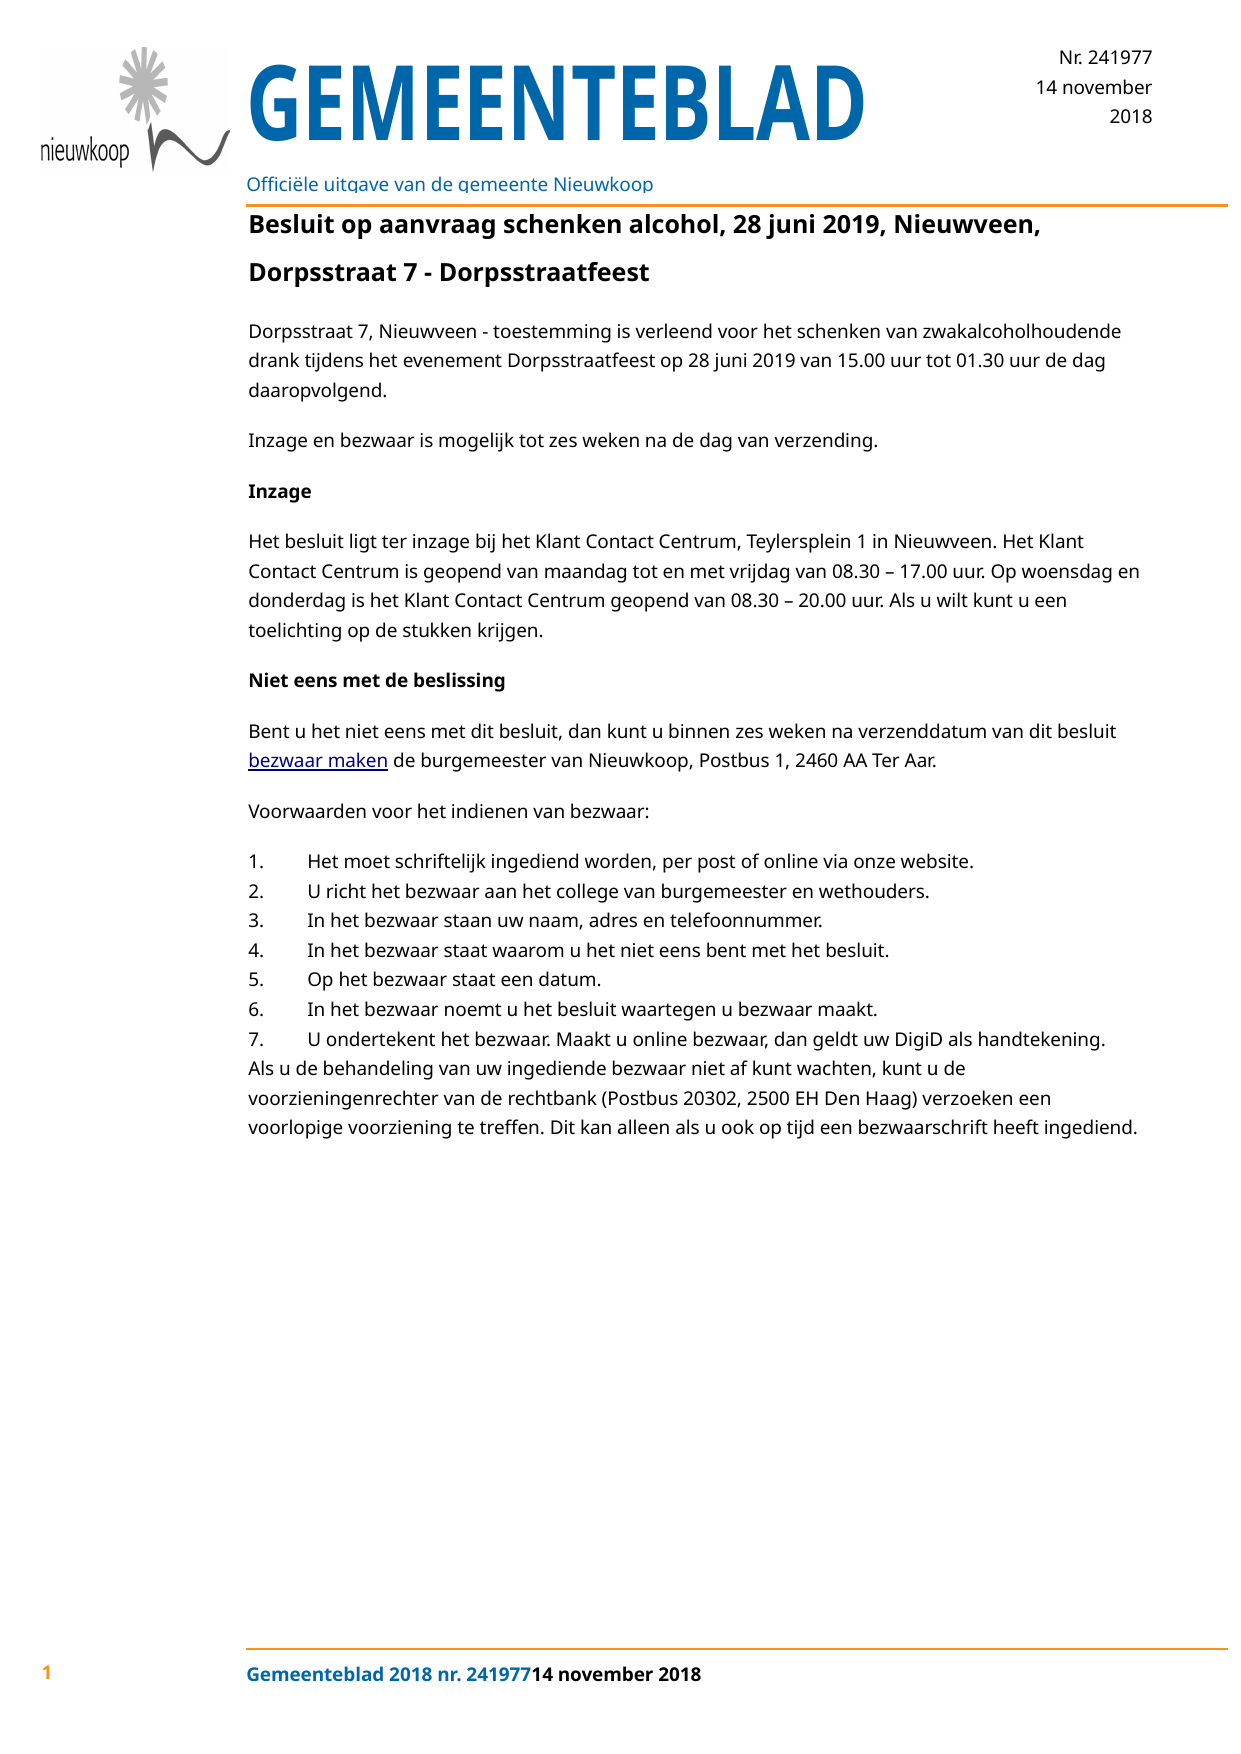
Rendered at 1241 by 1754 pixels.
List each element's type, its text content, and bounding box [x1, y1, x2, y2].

text Als u de behandeling van uw ingediende bezwaar niet af kunt wachten, kunt u de voorzieningenrechter van de rechtbank (Postbus 20302, 2500 EH Den Haag) verzoeken een voorlopige voorziening te treffen. Dit kan alleen als u ook op tijd een bezwaarschrift heeft ingediend. [248, 1055, 1152, 1140]
text Dorpsstraat 7, Nieuwveen - toestemming is verleend voor het schenken van zwakalcoholhoudende drank tijdens het evenement Dorpsstraatfeest op 28 juni 2019 van 15.00 uur tot 01.30 uur de dag daaropvolgend. [248, 318, 1152, 403]
list Het moet schriftelijk ingediend worden, per post of online via onze website. [248, 848, 1152, 874]
text Voorwaarden voor het indienen van bezwaar: [248, 798, 1152, 824]
list U richt het bezwaar aan het college van burgemeester en wethouders. [248, 878, 1152, 904]
list Op het bezwaar staat een datum. [248, 967, 1152, 992]
text Inzage [248, 478, 1152, 504]
text Besluit op aanvraag schenken alcohol, 28 juni 2019, Nieuwveen, Dorpsstraat 7 - Dorpsstraatfeest [248, 207, 1152, 288]
text Het besluit ligt ter inzage bij het Klant Contact Centrum, Teylersplein 1 in Nieuwveen. Het Klant Contact Centrum is geopend van maandag tot en met vrijdag van 08.30 – 17.00 uur. Op woensdag en donderdag is het Klant Contact Centrum geopend van 08.30 – 20.00 uur. Als u wilt kunt u een toelichting op de stukken krijgen. [248, 528, 1152, 643]
list In het bezwaar noemt u het besluit waartegen u bezwaar maakt. [248, 996, 1152, 1022]
list In het bezwaar staat waarom u het niet eens bent met het besluit. [248, 937, 1152, 963]
text Bent u het niet eens met dit besluit, dan kunt u binnen zes weken na verzenddatum van dit besluit bezwaar maken de burgemeester van Nieuwkoop, Postbus 1, 2460 AA Ter Aar. [248, 718, 1152, 773]
picture [41, 47, 231, 172]
text Niet eens met de beslissing [248, 667, 1152, 693]
text Inzage en bezwaar is mogelijk tot zes weken na de dag van verzending. [248, 427, 1152, 453]
list U ondertekent het bezwaar. Maakt u online bezwaar, dan geldt uw DigiD als handtekening. [248, 1026, 1152, 1052]
list In het bezwaar staan uw naam, adres en telefoonnummer. [248, 907, 1152, 933]
